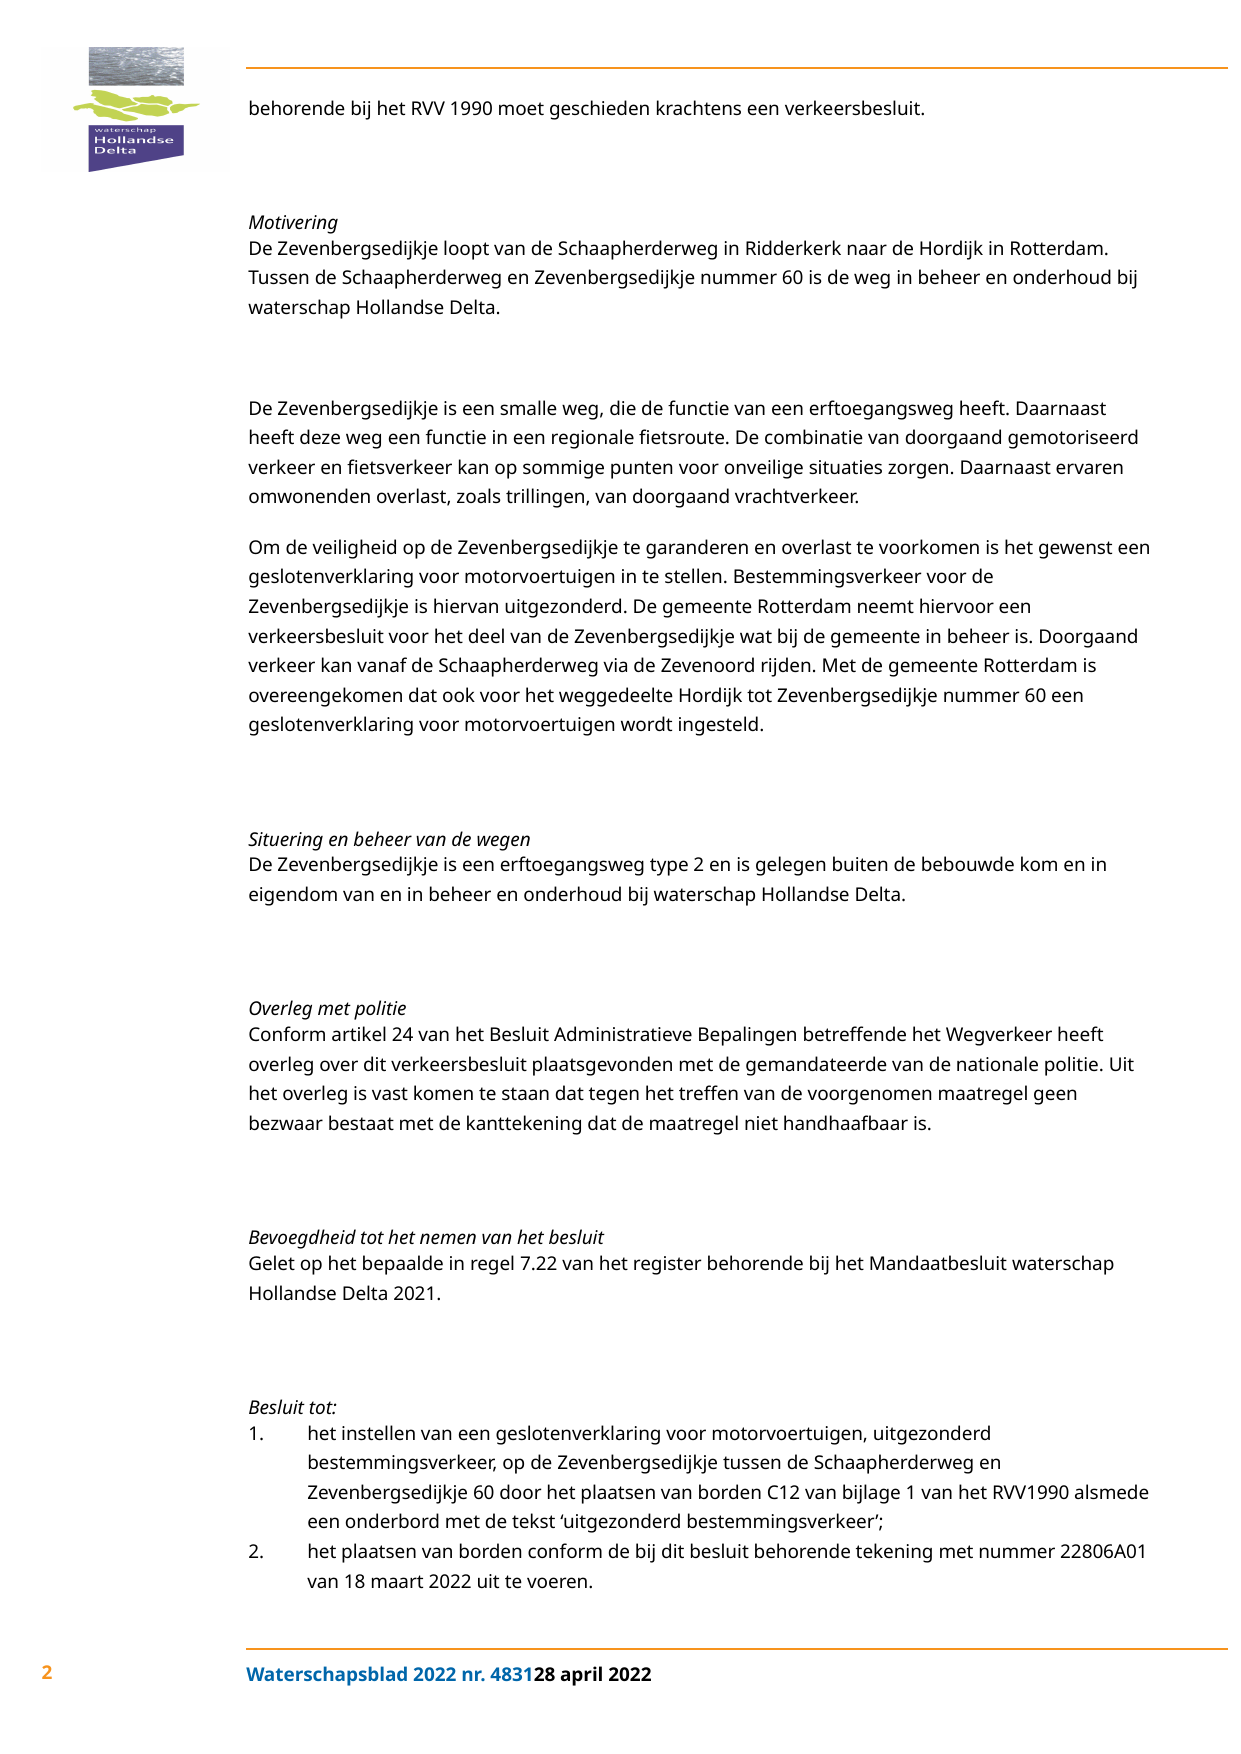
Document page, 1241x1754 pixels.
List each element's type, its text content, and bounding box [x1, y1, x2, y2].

text Om de veiligheid op de Zevenbergsedijkje te garanderen en overlast te voorkomen is het gewenst een geslotenverklaring voor motorvoertuigen in te stellen. Bestemmingsverkeer voor de Zevenbergsedijkje is hiervan uitgezonderd. De gemeente Rotterdam neemt hiervoor een verkeersbesluit voor het deel van de Zevenbergsedijkje wat bij de gemeente in beheer is. Doorgaand verkeer kan vanaf de Schaapherderweg via de Zevenoord rijden. Met de gemeente Rotterdam is overeengekomen dat ook voor het weggedeelte Hordijk tot Zevenbergsedijkje nummer 60 een geslotenverklaring voor motorvoertuigen wordt ingesteld. [248, 534, 1152, 737]
text De Zevenbergsedijkje is een smalle weg, die de functie van een erftoegangsweg heeft. Daarnaast heeft deze weg een functie in een regionale fietsroute. De combinatie van doorgaand gemotoriseerd verkeer en fietsverkeer kan op sommige punten voor onveilige situaties zorgen. Daarnaast ervaren omwonenden overlast, zoals trillingen, van doorgaand vrachtverkeer. [248, 395, 1152, 509]
text Conform artikel 24 van het Besluit Administratieve Bepalingen betreffende het Wegverkeer heeft overleg over dit verkeersbesluit plaatsgevonden met de gemandateerde van de nationale politie. Uit het overleg is vast komen te staan dat tegen het treffen van de voorgenomen maatregel geen bezwaar bestaat met de kanttekening dat de maatregel niet handhaafbaar is. [248, 1021, 1152, 1136]
text behorende bij het RVV 1990 moet geschieden krachtens een verkeersbesluit. [248, 95, 1152, 121]
text Motivering [248, 209, 1152, 235]
text Situering en beheer van de wegen [248, 826, 1152, 852]
list het instellen van een geslotenverklaring voor motorvoertuigen, uitgezonderd bestemmingsverkeer, op de Zevenbergsedijkje tussen de Schaapherderweg en Zevenbergsedijkje 60 door het plaatsen van borden C12 van bijlage 1 van het RVV1990 alsmede een onderbord met de tekst ‘uitgezonderd bestemmingsverkeer’; [248, 1420, 1152, 1534]
text Besluit tot: [248, 1394, 1152, 1420]
text Overleg met politie [248, 996, 1152, 1021]
picture [41, 47, 231, 172]
text Gelet op het bepaalde in regel 7.22 van het register behorende bij het Mandaatbesluit waterschap Hollandse Delta 2021. [248, 1250, 1152, 1306]
text De Zevenbergsedijkje is een erftoegangsweg type 2 en is gelegen buiten de bebouwde kom en in eigendom van en in beheer en onderhoud bij waterschap Hollandse Delta. [248, 852, 1152, 907]
text Bevoegdheid tot het nemen van het besluit [248, 1224, 1152, 1250]
text De Zevenbergsedijkje loopt van de Schaapherderweg in Ridderkerk naar de Hordijk in Rotterdam. Tussen de Schaapherderweg en Zevenbergsedijkje nummer 60 is de weg in beheer en onderhoud bij waterschap Hollandse Delta. [248, 235, 1152, 320]
list het plaatsen van borden conform de bij dit besluit behorende tekening met nummer 22806A01 van 18 maart 2022 uit te voeren. [248, 1538, 1152, 1593]
